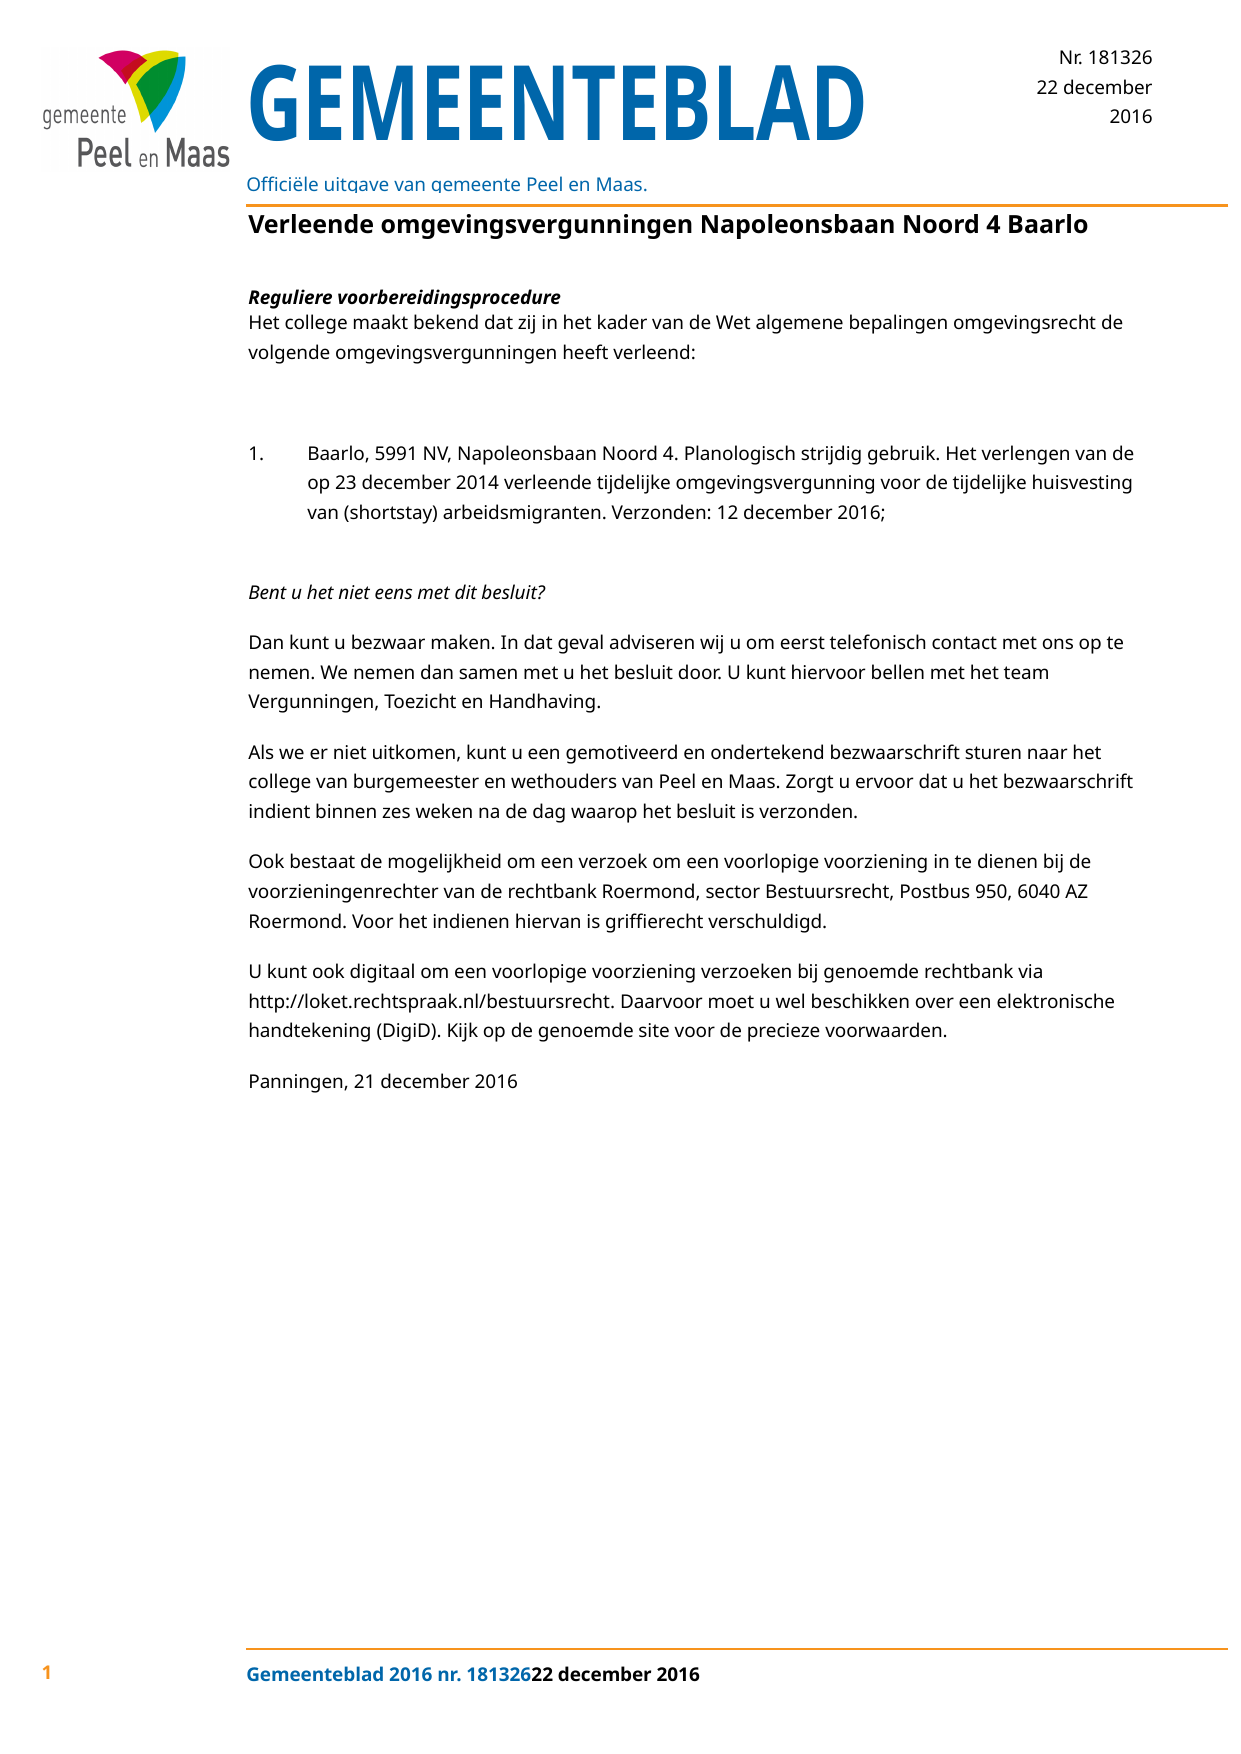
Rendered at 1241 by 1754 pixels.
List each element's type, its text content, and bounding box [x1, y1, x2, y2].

picture [41, 47, 231, 172]
text Als we er niet uitkomen, kunt u een gemotiveerd en ondertekend bezwaarschrift sturen naar het college van burgemeester en wethouders van Peel en Maas. Zorgt u ervoor dat u het bezwaarschrift indient binnen zes weken na de dag waarop het besluit is verzonden. [248, 739, 1152, 824]
text Reguliere voorbereidingsprocedure [248, 284, 1152, 309]
list Baarlo, 5991 NV, Napoleonsbaan Noord 4. Planologisch strijdig gebruik. Het verlengen van de op 23 december 2014 verleende tijdelijke omgevingsvergunning voor de tijdelijke huisvesting van (shortstay) arbeidsmigranten. Verzonden: 12 december 2016; [248, 440, 1152, 525]
text U kunt ook digitaal om een voorlopige voorziening verzoeken bij genoemde rechtbank via http://loket.rechtspraak.nl/bestuursrecht. Daarvoor moet u wel beschikken over een elektronische handtekening (DigiD). Kijk op de genoemde site voor de precieze voorwaarden. [248, 958, 1152, 1043]
text Panningen, 21 december 2016 [248, 1068, 1152, 1094]
text Verleende omgevingsvergunningen Napoleonsbaan Noord 4 Baarlo [248, 207, 1152, 241]
text Bent u het niet eens met dit besluit? [248, 579, 1152, 605]
text Dan kunt u bezwaar maken. In dat geval adviseren wij u om eerst telefonisch contact met ons op te nemen. We nemen dan samen met u het besluit door. U kunt hiervoor bellen met het team Vergunningen, Toezicht en Handhaving. [248, 629, 1152, 714]
text Ook bestaat de mogelijkheid om een verzoek om een voorlopige voorziening in te dienen bij de voorzieningenrechter van de rechtbank Roermond, sector Bestuursrecht, Postbus 950, 6040 AZ Roermond. Voor het indienen hiervan is griffierecht verschuldigd. [248, 849, 1152, 934]
text Het college maakt bekend dat zij in het kader van de Wet algemene bepalingen omgevingsrecht de volgende omgevingsvergunningen heeft verleend: [248, 309, 1152, 365]
